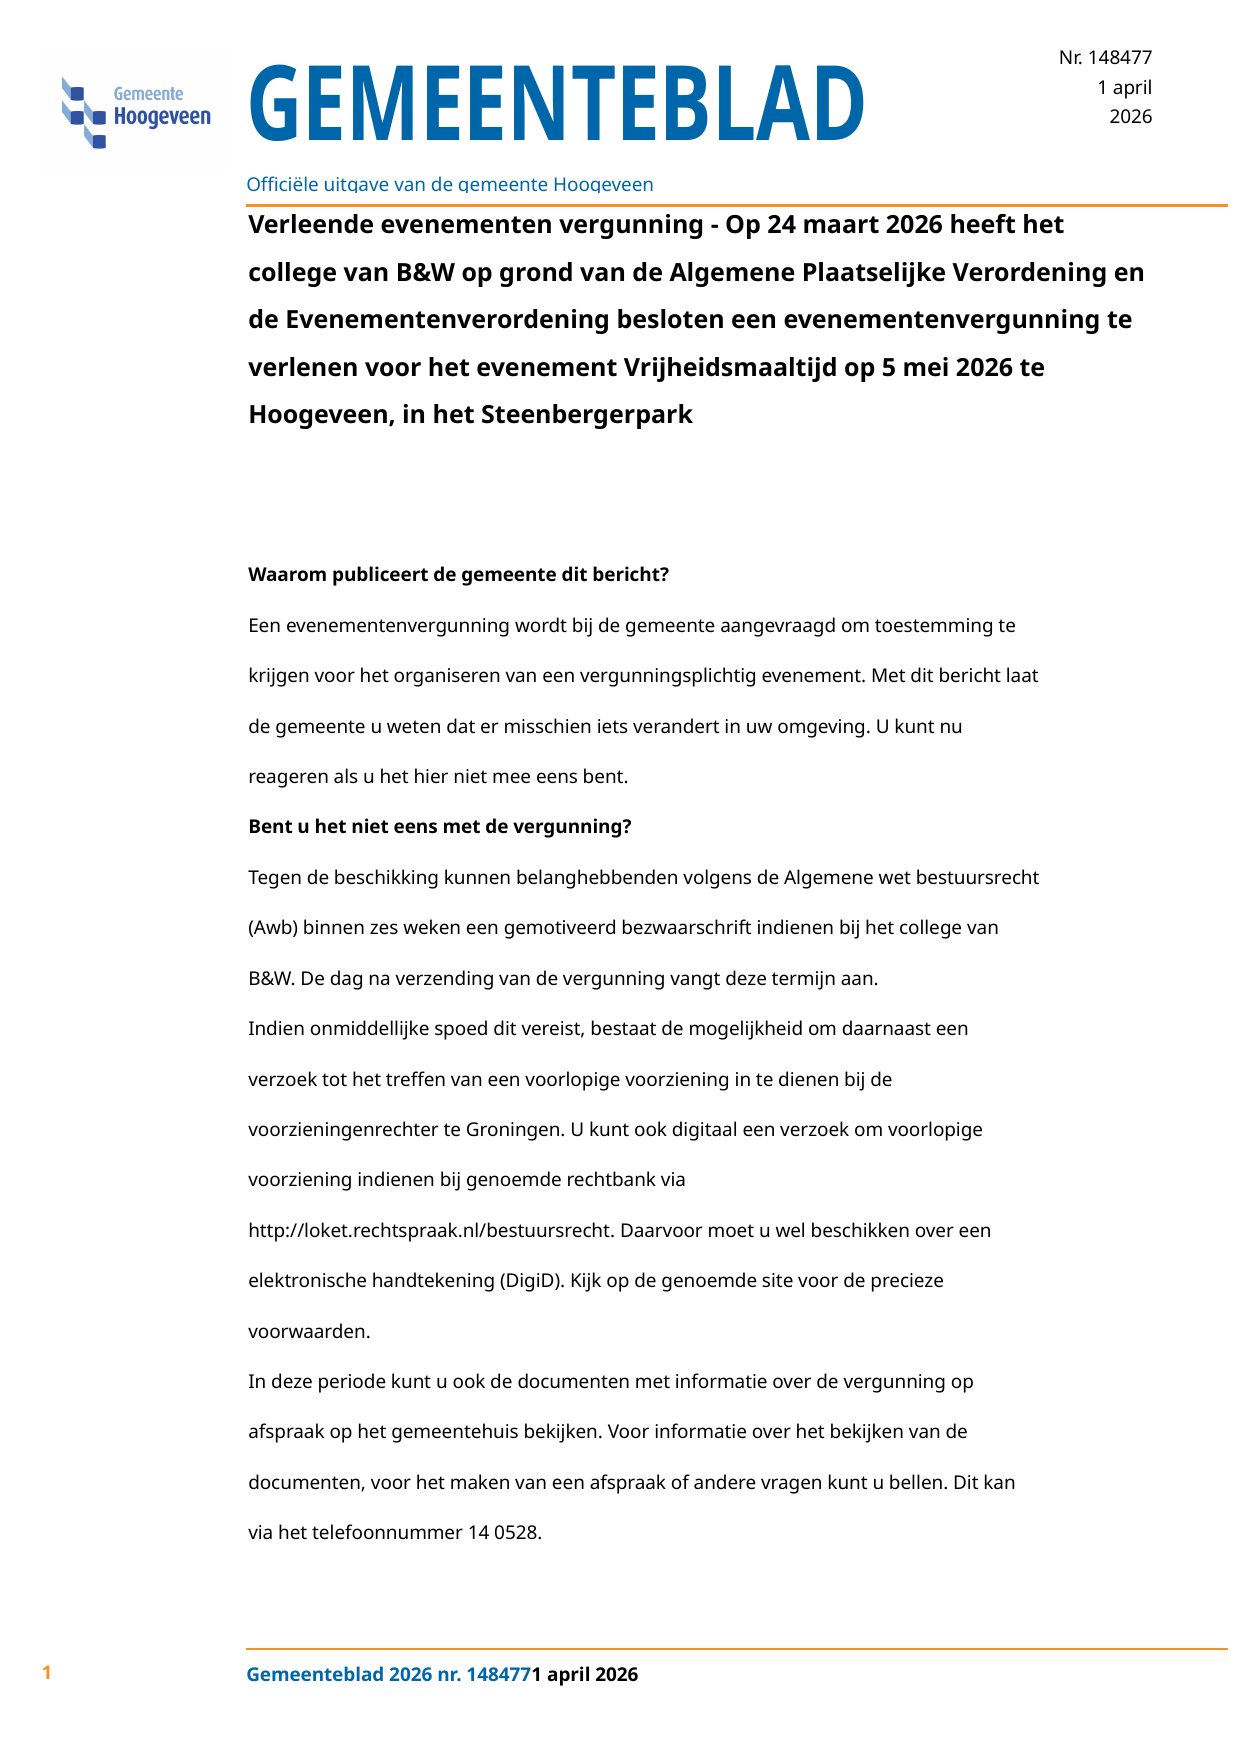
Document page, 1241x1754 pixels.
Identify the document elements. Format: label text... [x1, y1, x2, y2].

text krijgen voor het organiseren van een vergunningsplichtig evenement. Met dit bericht laat [248, 662, 1152, 688]
text B&W. De dag na verzending van de vergunning vangt deze termijn aan. [248, 965, 1152, 991]
text voorziening indienen bij genoemde rechtbank via [248, 1167, 1152, 1192]
text verzoek tot het treffen van een voorlopige voorziening in te dienen bij de [248, 1066, 1152, 1091]
text voorzieningenrechter te Groningen. U kunt ook digitaal een verzoek om voorlopige [248, 1116, 1152, 1142]
text http://loket.rechtspraak.nl/bestuursrecht. Daarvoor moet u wel beschikken over een [248, 1217, 1152, 1243]
text Bent u het niet eens met de vergunning? [248, 814, 1152, 839]
text Tegen de beschikking kunnen belanghebbenden volgens de Algemene wet bestuursrecht [248, 864, 1152, 890]
text In deze periode kunt u ook de documenten met informatie over de vergunning op [248, 1368, 1152, 1394]
text voorwaarden. [248, 1318, 1152, 1343]
text Een evenementenvergunning wordt bij de gemeente aangevraagd om toestemming te [248, 612, 1152, 638]
text Indien onmiddellijke spoed dit vereist, bestaat de mogelijkheid om daarnaast een [248, 1015, 1152, 1041]
text via het telefoonnummer 14 0528. [248, 1519, 1152, 1545]
text (Awb) binnen zes weken een gemotiveerd bezwaarschrift indienen bij het college van [248, 914, 1152, 940]
text Verleende evenementen vergunning - Op 24 maart 2026 heeft het college van B&W op grond van de Algemene Plaatselijke Verordening en de Evenementenverordening besloten een evenementenvergunning te verlenen voor het evenement Vrijheidsmaaltijd op 5 mei 2026 te Hoogeveen, in het Steenbergerpark [248, 207, 1152, 431]
text reageren als u het hier niet mee eens bent. [248, 763, 1152, 789]
text elektronische handtekening (DigiD). Kijk op de genoemde site voor de precieze [248, 1267, 1152, 1293]
text afspraak op het gemeentehuis bekijken. Voor informatie over het bekijken van de [248, 1419, 1152, 1444]
picture [41, 47, 231, 172]
text de gemeente u weten dat er misschien iets verandert in uw omgeving. U kunt nu [248, 713, 1152, 738]
text Waarom publiceert de gemeente dit bericht? [248, 562, 1152, 587]
text documenten, voor het maken van een afspraak of andere vragen kunt u bellen. Dit kan [248, 1469, 1152, 1495]
